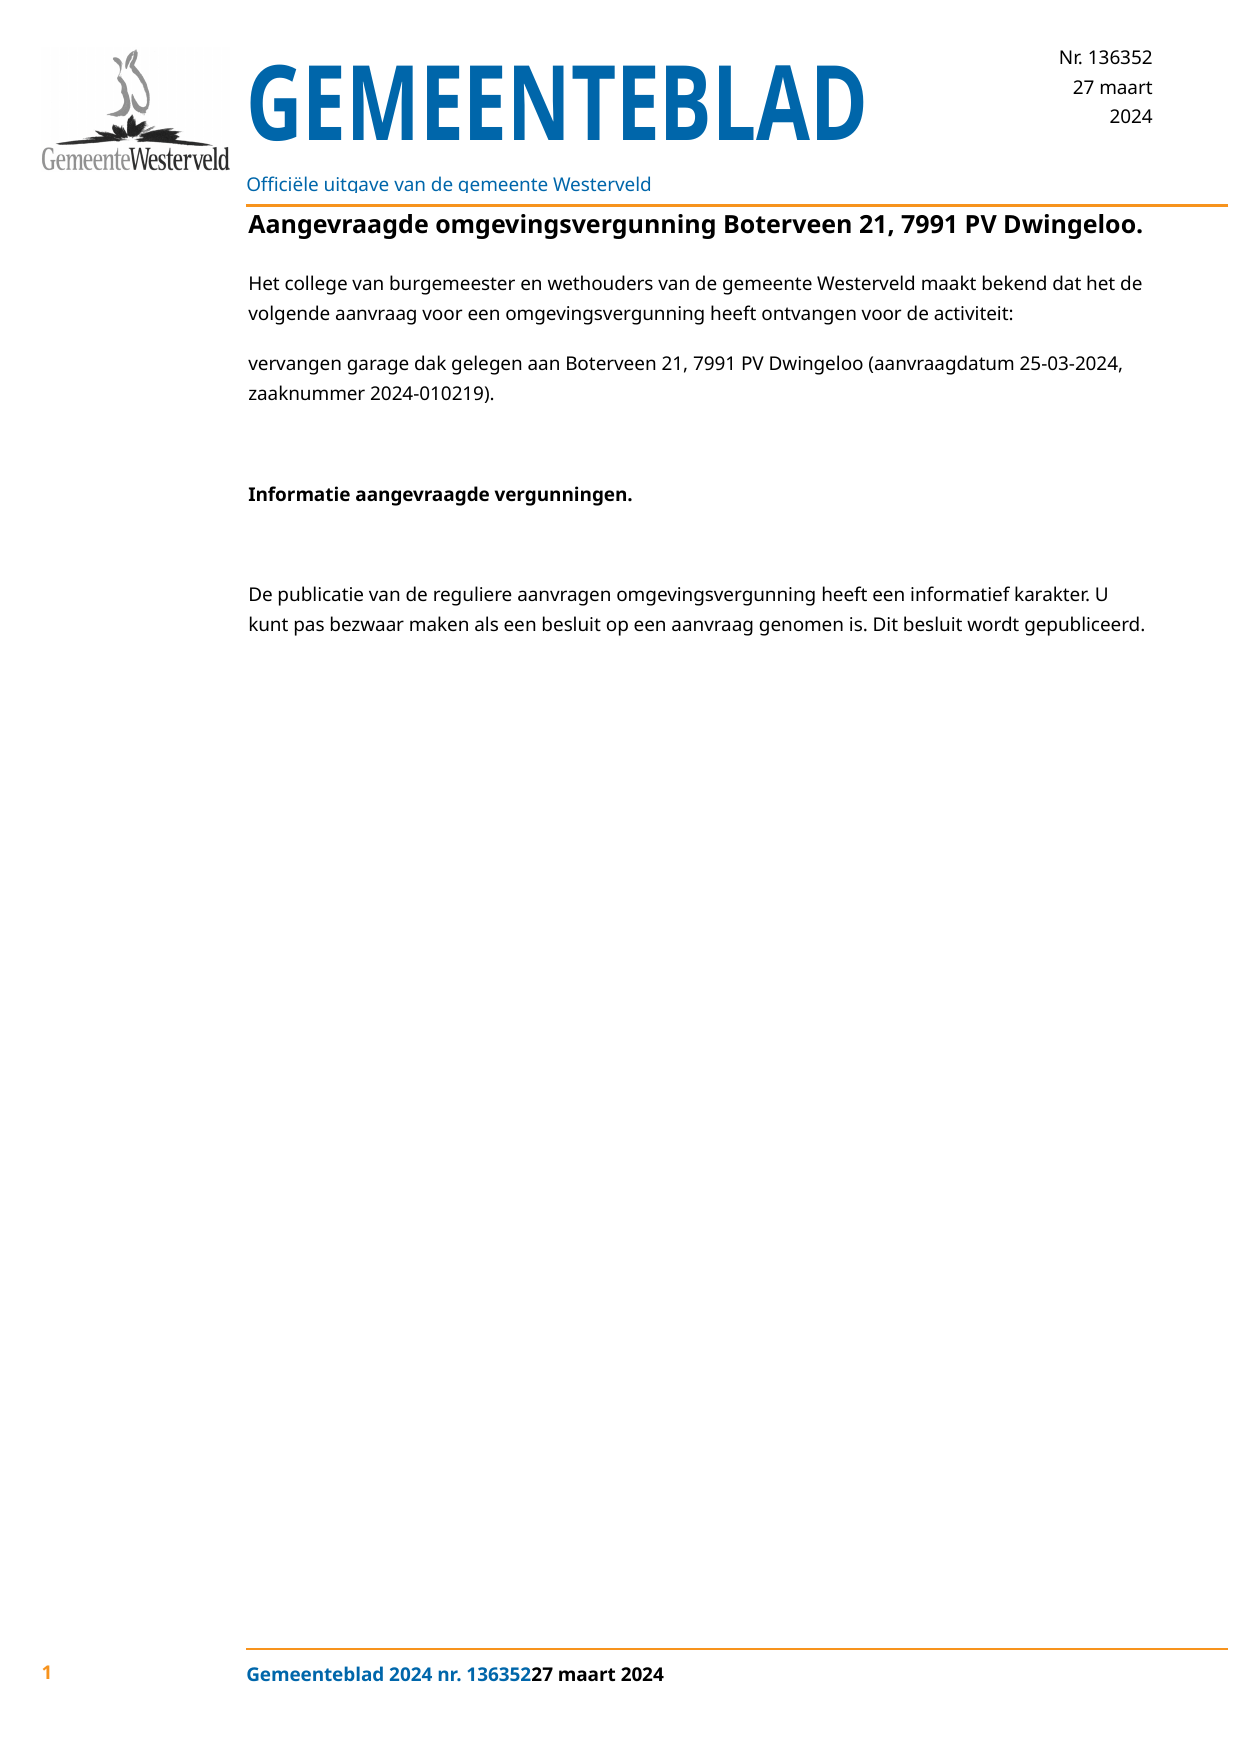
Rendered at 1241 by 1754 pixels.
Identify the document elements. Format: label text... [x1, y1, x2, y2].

text De publicatie van de reguliere aanvragen omgevingsvergunning heeft een informatief karakter. U kunt pas bezwaar maken als een besluit op een aanvraag genomen is. Dit besluit wordt gepubliceerd. [248, 582, 1152, 637]
text Het college van burgemeester en wethouders van de gemeente Westerveld maakt bekend dat het de volgende aanvraag voor een omgevingsvergunning heeft ontvangen voor de activiteit: [248, 270, 1152, 326]
text Informatie aangevraagde vergunningen. [248, 481, 1152, 506]
text Aangevraagde omgevingsvergunning Boterveen 21, 7991 PV Dwingeloo. [248, 207, 1152, 241]
text vervangen garage dak gelegen aan Boterveen 21, 7991 PV Dwingeloo (aanvraagdatum 25-03-2024, zaaknummer 2024-010219). [248, 350, 1152, 406]
picture [41, 47, 231, 172]
